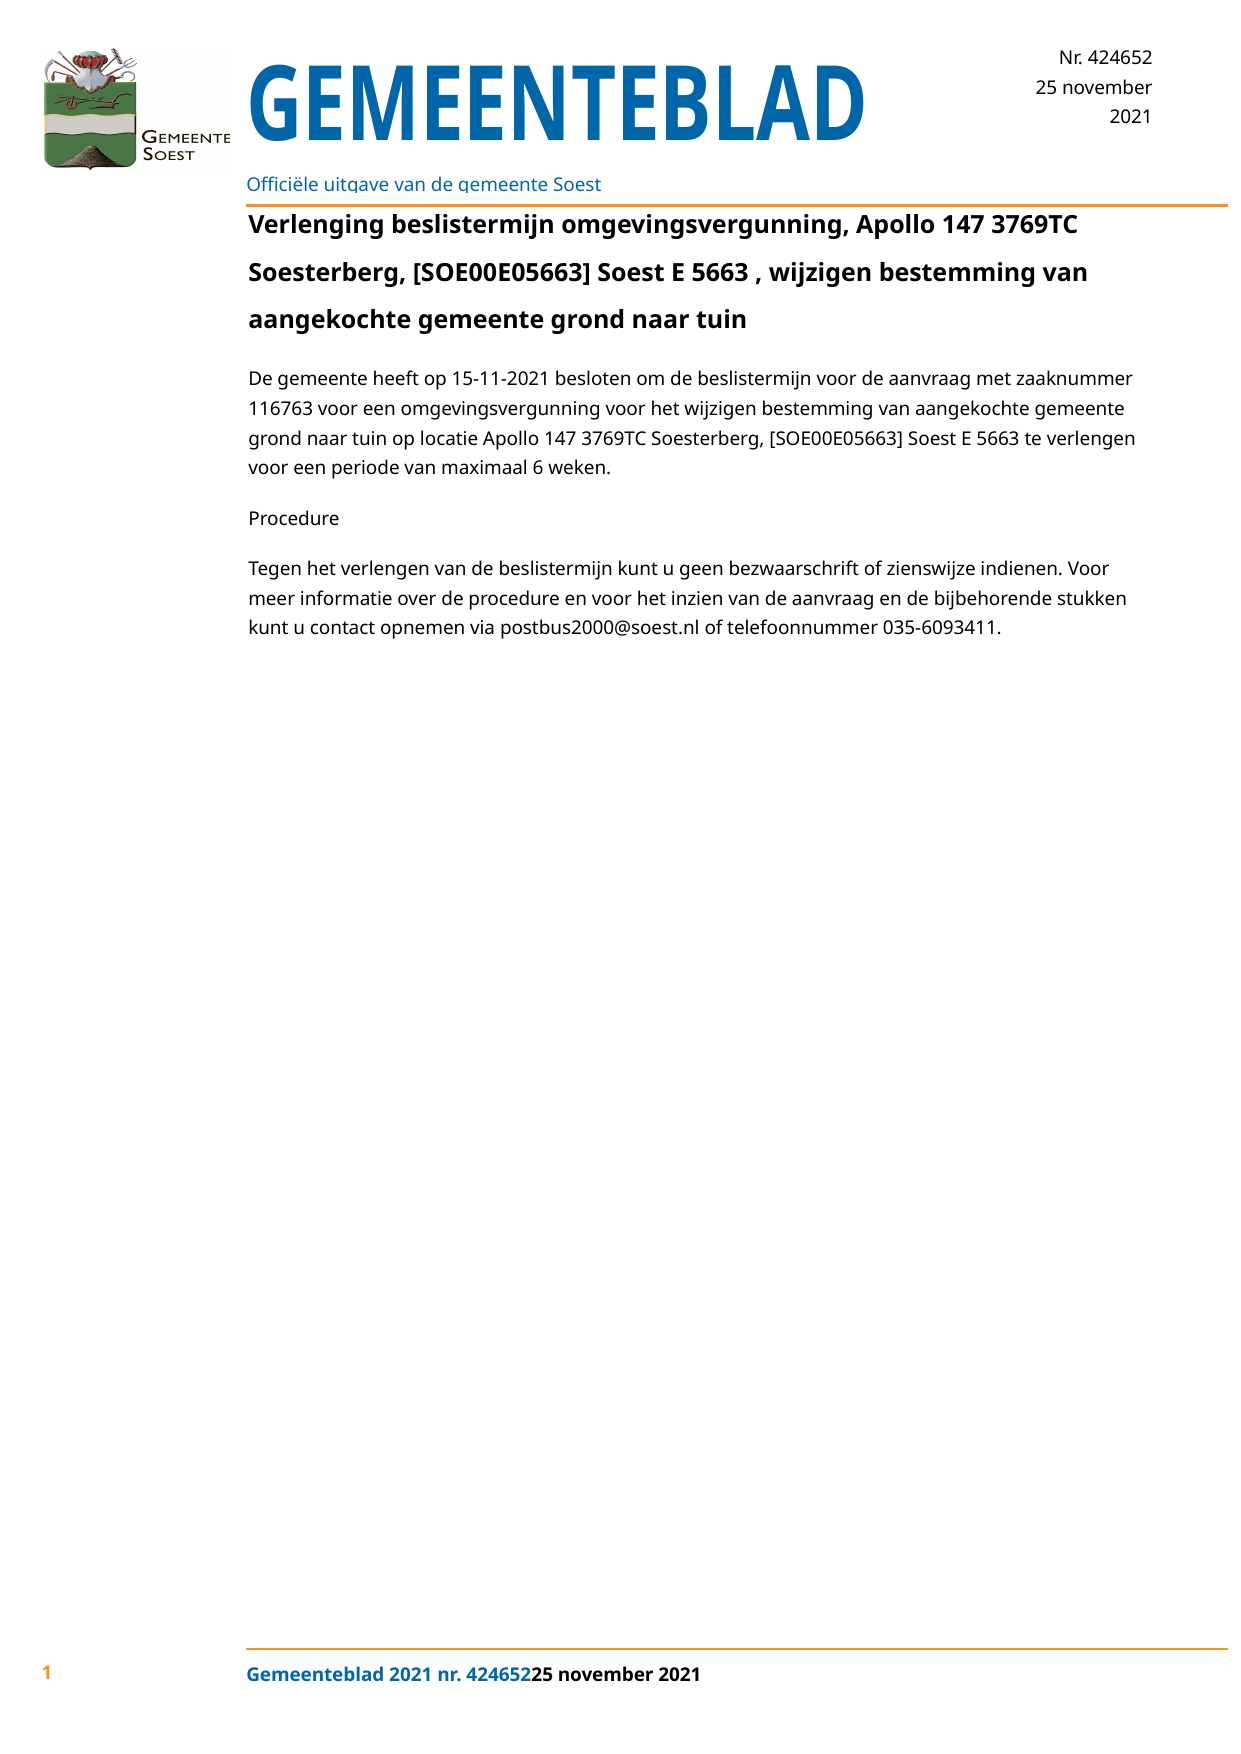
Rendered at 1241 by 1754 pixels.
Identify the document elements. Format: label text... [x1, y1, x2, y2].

text Verlenging beslistermijn omgevingsvergunning, Apollo 147 3769TC Soesterberg, [SOE00E05663] Soest E 5663 , wijzigen bestemming van aangekochte gemeente grond naar tuin [248, 207, 1152, 336]
text Procedure [248, 505, 1152, 530]
picture [41, 47, 231, 172]
text Tegen het verlengen van de beslistermijn kunt u geen bezwaarschrift of zienswijze indienen. Voor meer informatie over de procedure en voor het inzien van de aanvraag en de bijbehorende stukken kunt u contact opnemen via postbus2000@soest.nl of telefoonnummer 035-6093411. [248, 555, 1152, 640]
text De gemeente heeft op 15-11-2021 besloten om de beslistermijn voor de aanvraag met zaaknummer 116763 voor een omgevingsvergunning voor het wijzigen bestemming van aangekochte gemeente grond naar tuin op locatie Apollo 147 3769TC Soesterberg, [SOE00E05663] Soest E 5663 te verlengen voor een periode van maximaal 6 weken. [248, 366, 1152, 480]
